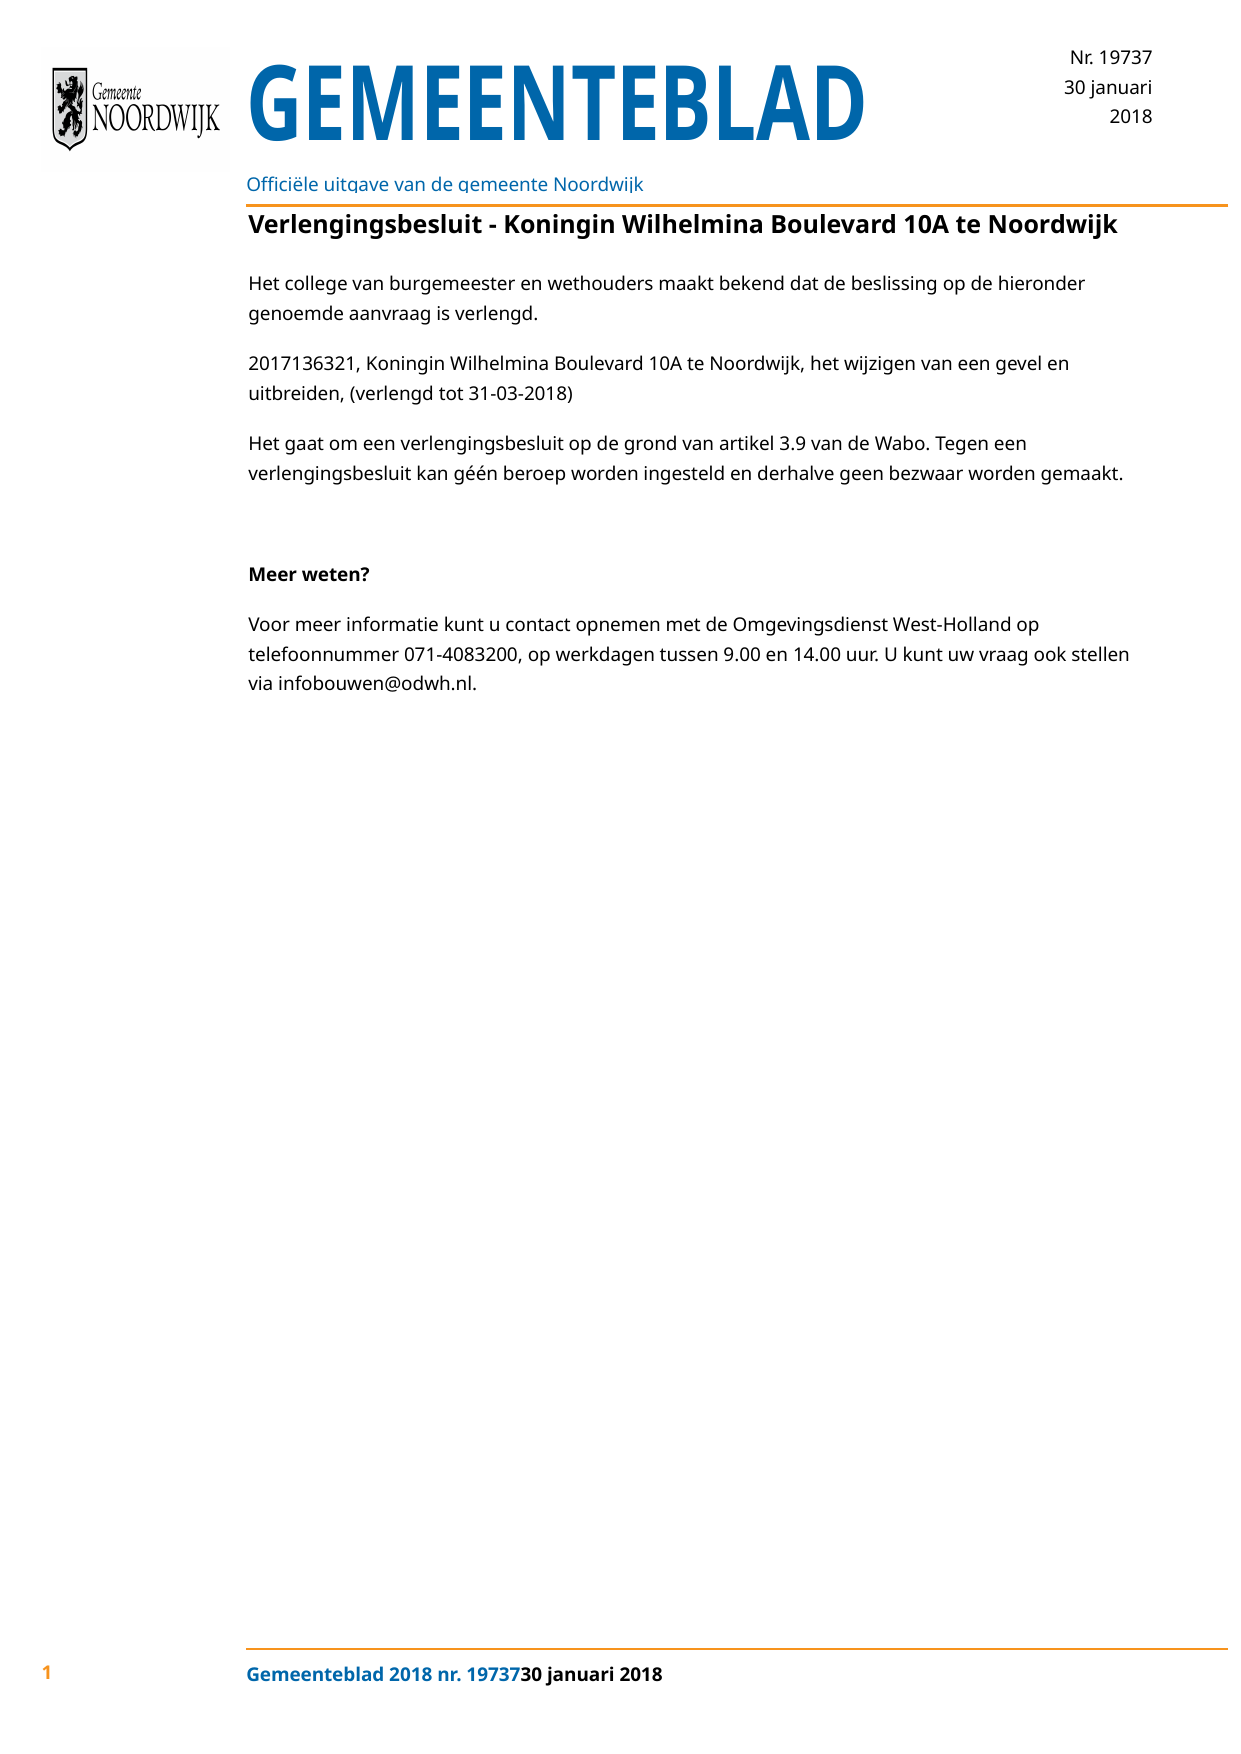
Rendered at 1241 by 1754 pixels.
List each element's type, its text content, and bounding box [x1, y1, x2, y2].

text Het gaat om een verlengingsbesluit op de grond van artikel 3.9 van de Wabo. Tegen een verlengingsbesluit kan géén beroep worden ingesteld en derhalve geen bezwaar worden gemaakt. [248, 430, 1152, 486]
text Voor meer informatie kunt u contact opnemen met de Omgevingsdienst West-Holland op telefoonnummer 071-4083200, op werkdagen tussen 9.00 en 14.00 uur. U kunt uw vraag ook stellen via infobouwen@odwh.nl. [248, 611, 1152, 696]
text Verlengingsbesluit - Koningin Wilhelmina Boulevard 10A te Noordwijk [248, 207, 1152, 241]
text Het college van burgemeester en wethouders maakt bekend dat de beslissing op de hieronder genoemde aanvraag is verlengd. [248, 270, 1152, 326]
picture [41, 47, 231, 172]
text 2017136321, Koningin Wilhelmina Boulevard 10A te Noordwijk, het wijzigen van een gevel en uitbreiden, (verlengd tot 31-03-2018) [248, 350, 1152, 406]
text Meer weten? [248, 561, 1152, 586]
